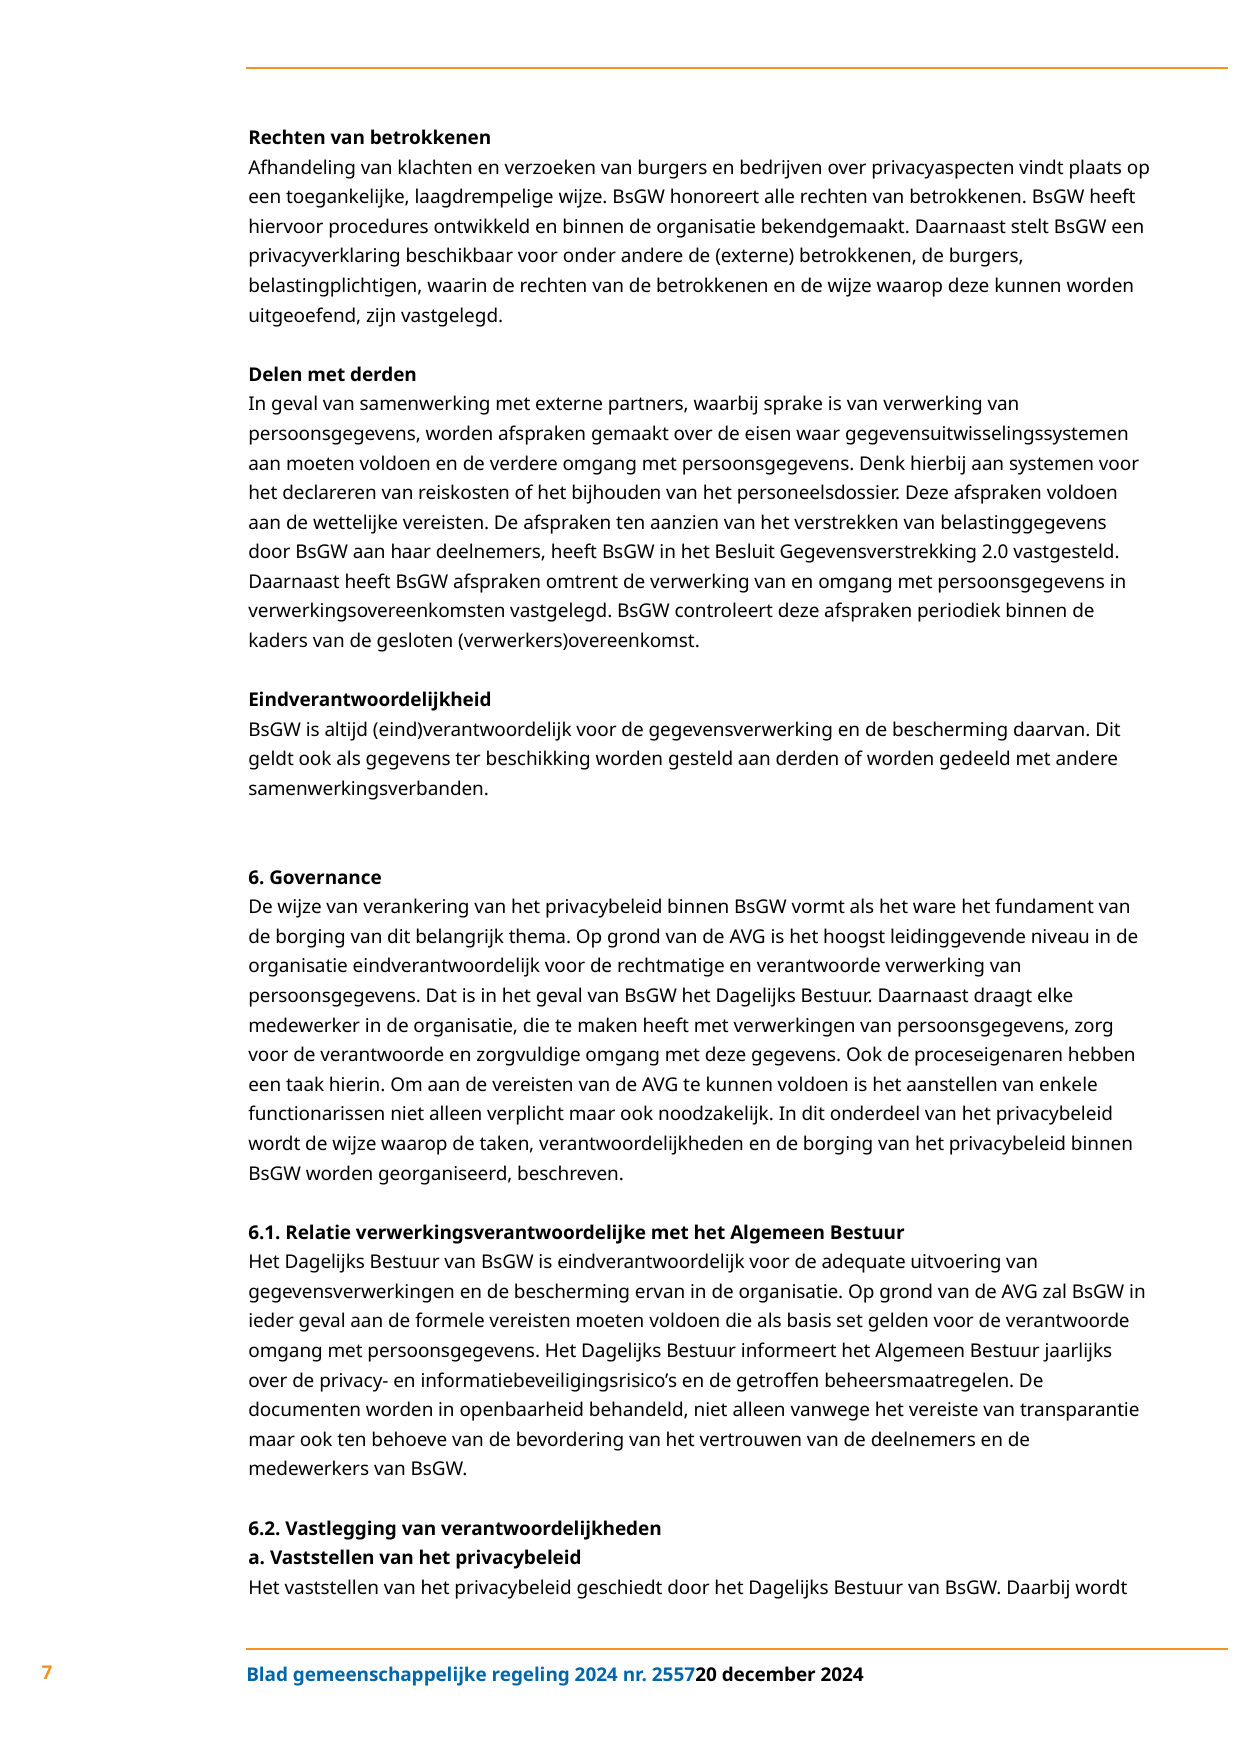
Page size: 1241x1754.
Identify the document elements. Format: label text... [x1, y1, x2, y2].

text Het Dagelijks Bestuur van BsGW is eindverantwoordelijk voor de adequate uitvoering van gegevensverwerkingen en de bescherming ervan in de organisatie. Op grond van de AVG zal BsGW in ieder geval aan de formele vereisten moeten voldoen die als basis set gelden voor de verantwoorde omgang met persoonsgegevens. Het Dagelijks Bestuur informeert het Algemeen Bestuur jaarlijks over de privacy- en informatiebeveiligingsrisico’s en de getroffen beheersmaatregelen. De documenten worden in openbaarheid behandeld, niet alleen vanwege het vereiste van transparantie maar ook ten behoeve van de bevordering van het vertrouwen van de deelnemers en de medewerkers van BsGW. [248, 1248, 1152, 1481]
text 6. Governance [248, 864, 1152, 890]
text 6.1. Relatie verwerkingsverantwoordelijke met het Algemeen Bestuur [248, 1219, 1152, 1245]
text Het vaststellen van het privacybeleid geschiedt door het Dagelijks Bestuur van BsGW. Daarbij wordt [248, 1574, 1152, 1600]
picture [41, 47, 231, 172]
text De wijze van verankering van het privacybeleid binnen BsGW vormt als het ware het fundament van de borging van dit belangrijk thema. Op grond van de AVG is het hoogst leidinggevende niveau in de organisatie eindverantwoordelijk voor de rechtmatige en verantwoorde verwerking van persoonsgegevens. Dat is in het geval van BsGW het Dagelijks Bestuur. Daarnaast draagt elke medewerker in de organisatie, die te maken heeft met verwerkingen van persoonsgegevens, zorg voor de verantwoorde en zorgvuldige omgang met deze gegevens. Ook de proceseigenaren hebben een taak hierin. Om aan de vereisten van de AVG te kunnen voldoen is het aanstellen van enkele functionarissen niet alleen verplicht maar ook noodzakelijk. In dit onderdeel van het privacybeleid wordt de wijze waarop de taken, verantwoordelijkheden en de borging van het privacybeleid binnen BsGW worden georganiseerd, beschreven. [248, 893, 1152, 1186]
text a. Vaststellen van het privacybeleid [248, 1544, 1152, 1570]
text Delen met derden [248, 361, 1152, 387]
text Rechten van betrokkenen [248, 124, 1152, 150]
text BsGW is altijd (eind)verantwoordelijk voor de gegevensverwerking en de bescherming daarvan. Dit geldt ook als gegevens ter beschikking worden gesteld aan derden of worden gedeeld met andere samenwerkingsverbanden. [248, 716, 1152, 801]
text In geval van samenwerking met externe partners, waarbij sprake is van verwerking van persoonsgegevens, worden afspraken gemaakt over de eisen waar gegevensuitwisselingssystemen aan moeten voldoen en de verdere omgang met persoonsgegevens. Denk hierbij aan systemen voor het declareren van reiskosten of het bijhouden van het personeelsdossier. Deze afspraken voldoen aan de wettelijke vereisten. De afspraken ten aanzien van het verstrekken van belastinggegevens door BsGW aan haar deelnemers, heeft BsGW in het Besluit Gegevensverstrekking 2.0 vastgesteld. Daarnaast heeft BsGW afspraken omtrent de verwerking van en omgang met persoonsgegevens in verwerkingsovereenkomsten vastgelegd. BsGW controleert deze afspraken periodiek binnen de kaders van de gesloten (verwerkers)overeenkomst. [248, 391, 1152, 653]
text Eindverantwoordelijkheid [248, 686, 1152, 712]
text Afhandeling van klachten en verzoeken van burgers en bedrijven over privacyaspecten vindt plaats op een toegankelijke, laagdrempelige wijze. BsGW honoreert alle rechten van betrokkenen. BsGW heeft hiervoor procedures ontwikkeld en binnen de organisatie bekendgemaakt. Daarnaast stelt BsGW een privacyverklaring beschikbaar voor onder andere de (externe) betrokkenen, de burgers, belastingplichtigen, waarin de rechten van de betrokkenen en de wijze waarop deze kunnen worden uitgeoefend, zijn vastgelegd. [248, 154, 1152, 328]
text 6.2. Vastlegging van verantwoordelijkheden [248, 1515, 1152, 1541]
